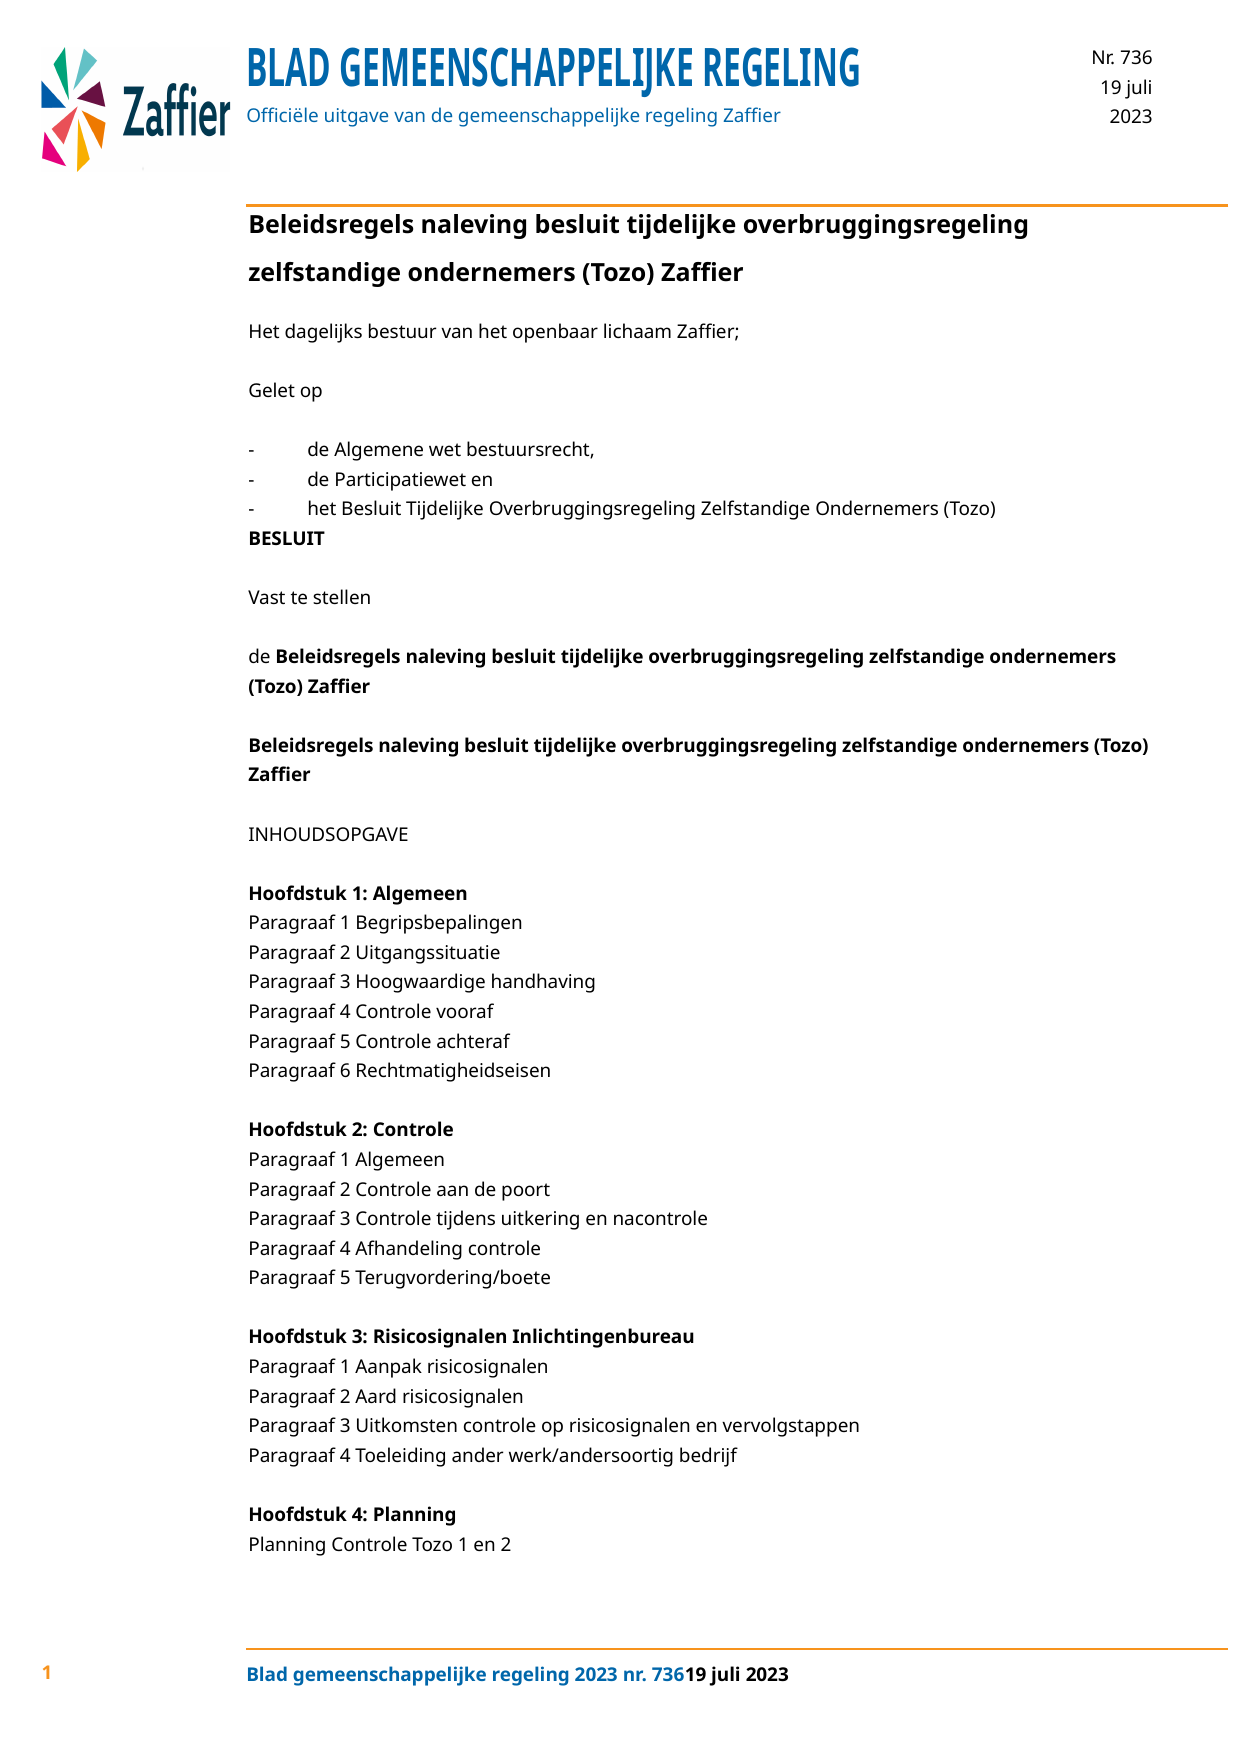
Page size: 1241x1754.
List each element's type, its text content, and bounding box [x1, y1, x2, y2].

text Paragraaf 4 Afhandeling controle [248, 1235, 1152, 1261]
list de Participatiewet en [248, 466, 1152, 492]
list de Algemene wet bestuursrecht, [248, 436, 1152, 462]
text Paragraaf 1 Algemeen [248, 1146, 1152, 1172]
text Beleidsregels naleving besluit tijdelijke overbruggingsregeling zelfstandige ondernemers (Tozo) Zaffier [248, 732, 1152, 787]
text Paragraaf 5 Terugvordering/boete [248, 1264, 1152, 1290]
text INHOUDSOPGAVE [248, 821, 1152, 847]
text Paragraaf 1 Aanpak risicosignalen [248, 1353, 1152, 1379]
text BESLUIT [248, 525, 1152, 551]
text Paragraaf 5 Controle achteraf [248, 1028, 1152, 1054]
text Gelet op [248, 377, 1152, 403]
text Paragraaf 6 Rechtmatigheidseisen [248, 1057, 1152, 1083]
text Paragraaf 2 Controle aan de poort [248, 1176, 1152, 1202]
text Paragraaf 1 Begripsbepalingen [248, 909, 1152, 935]
text Paragraaf 4 Controle vooraf [248, 998, 1152, 1024]
text Vast te stellen [248, 584, 1152, 610]
text Paragraaf 4 Toeleiding ander werk/andersoortig bedrijf [248, 1442, 1152, 1468]
list het Besluit Tijdelijke Overbruggingsregeling Zelfstandige Ondernemers (Tozo) [248, 495, 1152, 521]
text Hoofdstuk 1: Algemeen [248, 880, 1152, 906]
text Beleidsregels naleving besluit tijdelijke overbruggingsregeling zelfstandige ondernemers (Tozo) Zaffier [248, 207, 1152, 288]
text Paragraaf 3 Uitkomsten controle op risicosignalen en vervolgstappen [248, 1412, 1152, 1438]
text Hoofdstuk 4: Planning [248, 1501, 1152, 1527]
text Het dagelijks bestuur van het openbaar lichaam Zaffier; [248, 318, 1152, 344]
text Paragraaf 2 Uitgangssituatie [248, 939, 1152, 965]
text Hoofdstuk 3: Risicosignalen Inlichtingenbureau [248, 1324, 1152, 1349]
text Planning Controle Tozo 1 en 2 [248, 1531, 1152, 1557]
picture [41, 47, 231, 172]
text Hoofdstuk 2: Controle [248, 1117, 1152, 1142]
text Paragraaf 2 Aard risicosignalen [248, 1383, 1152, 1409]
text Paragraaf 3 Controle tijdens uitkering en nacontrole [248, 1205, 1152, 1231]
text de Beleidsregels naleving besluit tijdelijke overbruggingsregeling zelfstandige ondernemers (Tozo) Zaffier [248, 643, 1152, 699]
text Paragraaf 3 Hoogwaardige handhaving [248, 969, 1152, 994]
